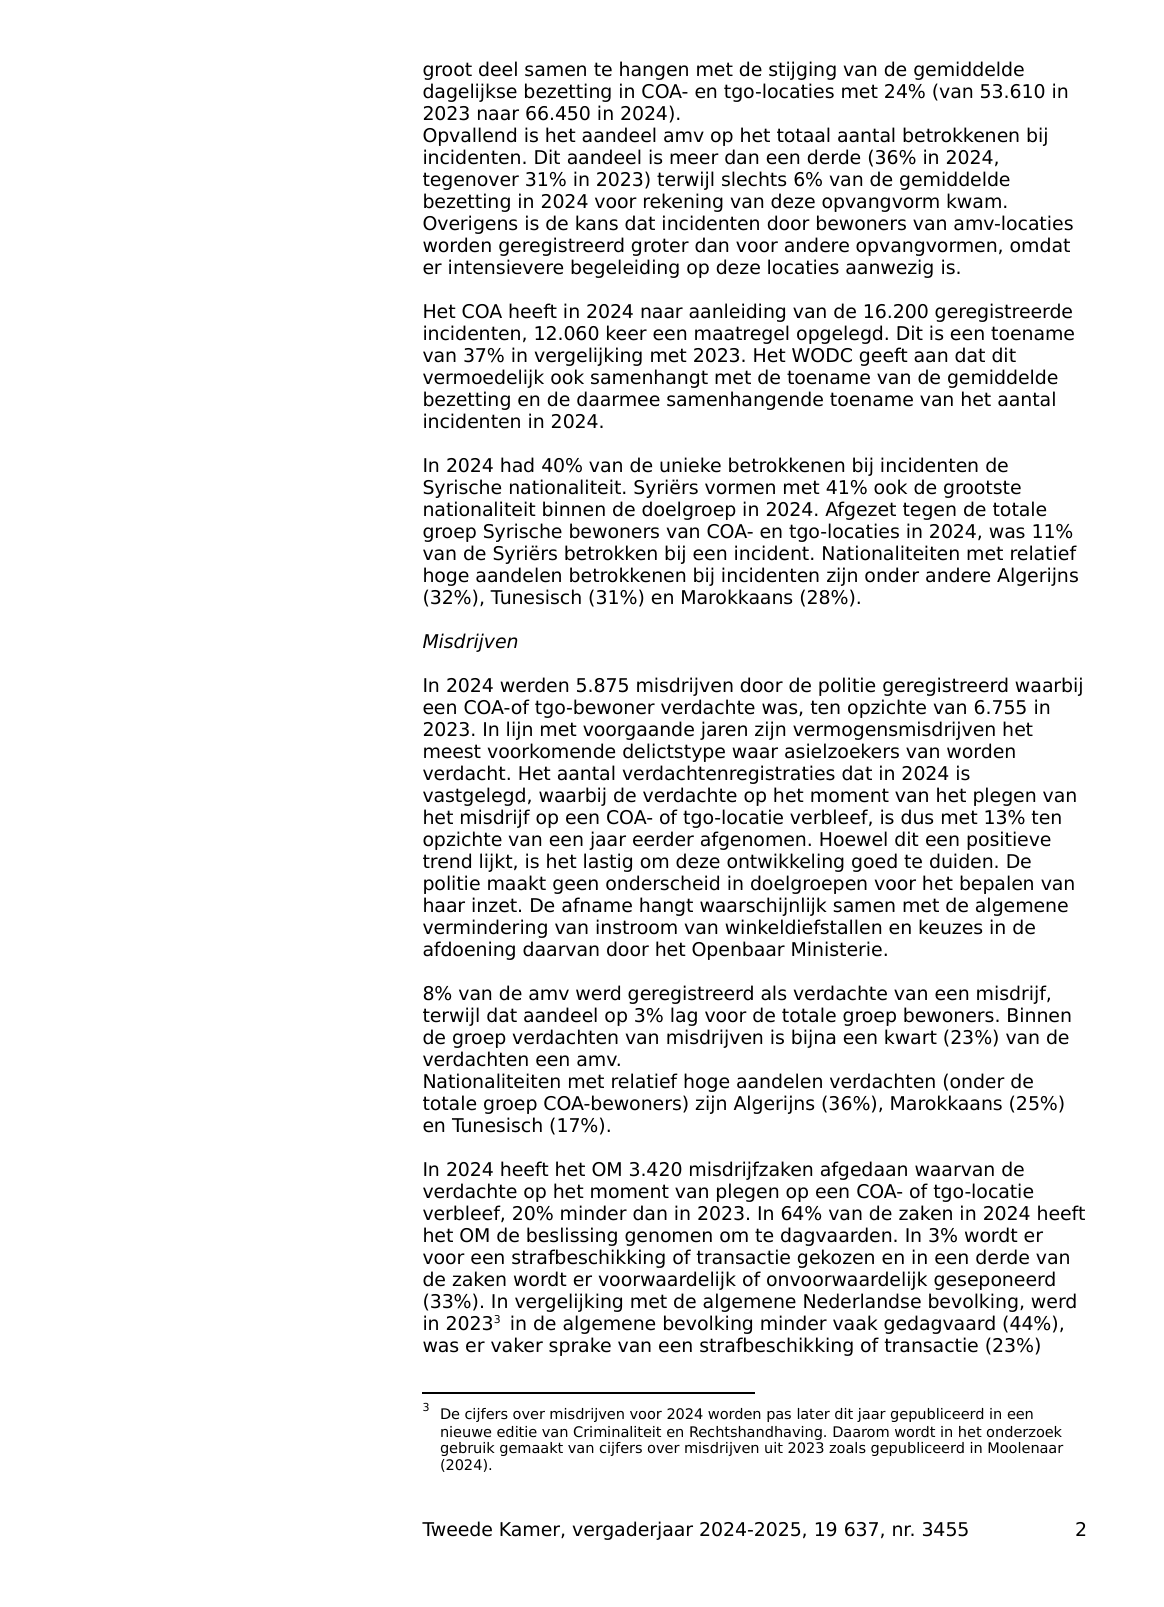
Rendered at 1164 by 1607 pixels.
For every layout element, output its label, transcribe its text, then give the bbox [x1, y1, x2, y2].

subtitle Misdrijven [422, 631, 1087, 653]
text In 2024 heeft het OM 3.420 misdrijfzaken afgedaan waarvan de verdachte op het moment van plegen op een COA- of tgo-locatie verbleef, 20% minder dan in 2023. In 64% van de zaken in 2024 heeft het OM de beslissing genomen om te dagvaarden. In 3% wordt er voor een strafbeschikking of transactie gekozen en in een derde van de zaken wordt er voorwaardelijk of onvoorwaardelijk geseponeerd (33%). In vergelijking met de algemene Nederlandse bevolking, werd in 2023 in de algemene bevolking minder vaak gedagvaard (44%), was er vaker sprake van een strafbeschikking of transactie (23%) [422, 1159, 1087, 1357]
text 8% van de amv werd geregistreerd als verdachte van een misdrijf, terwijl dat aandeel op 3% lag voor de totale groep bewoners. Binnen de groep verdachten van misdrijven is bijna een kwart (23%) van de verdachten een amv. [422, 983, 1087, 1071]
text groot deel samen te hangen met de stijging van de gemiddelde dagelijkse bezetting in COA- en tgo-locaties met 24% (van 53.610 in 2023 naar 66.450 in 2024). [422, 59, 1087, 125]
text In 2024 werden 5.875 misdrijven door de politie geregistreerd waarbij een COA-of tgo-bewoner verdachte was, ten opzichte van 6.755 in 2023. In lijn met voorgaande jaren zijn vermogensmisdrijven het meest voorkomende delictstype waar asielzoekers van worden verdacht. Het aantal verdachtenregistraties dat in 2024 is vastgelegd, waarbij de verdachte op het moment van het plegen van het misdrijf op een COA- of tgo-locatie verbleef, is dus met 13% ten opzichte van een jaar eerder afgenomen. Hoewel dit een positieve trend lijkt, is het lastig om deze ontwikkeling goed te duiden. De politie maakt geen onderscheid in doelgroepen voor het bepalen van haar inzet. De afname hangt waarschijnlijk samen met de algemene vermindering van instroom van winkeldiefstallen en keuzes in de afdoening daarvan door het Openbaar Ministerie. [422, 675, 1087, 961]
text De cijfers over misdrijven voor 2024 worden pas later dit jaar gepubliceerd in een nieuwe editie van Criminaliteit en Rechtshandhaving. Daarom wordt in het onderzoek gebruik gemaakt van cijfers over misdrijven uit 2023 zoals gepubliceerd in Moolenaar (2024). [422, 1402, 1087, 1474]
text Opvallend is het aandeel amv op het totaal aantal betrokkenen bij incidenten. Dit aandeel is meer dan een derde (36% in 2024, tegenover 31% in 2023) terwijl slechts 6% van de gemiddelde bezetting in 2024 voor rekening van deze opvangvorm kwam. Overigens is de kans dat incidenten door bewoners van amv-locaties worden geregistreerd groter dan voor andere opvangvormen, omdat er intensievere begeleiding op deze locaties aanwezig is. [422, 125, 1087, 279]
text Het COA heeft in 2024 naar aanleiding van de 16.200 geregistreerde incidenten, 12.060 keer een maatregel opgelegd. Dit is een toename van 37% in vergelijking met 2023. Het WODC geeft aan dat dit vermoedelijk ook samenhangt met de toename van de gemiddelde bezetting en de daarmee samenhangende toename van het aantal incidenten in 2024. [422, 301, 1087, 433]
text Nationaliteiten met relatief hoge aandelen verdachten (onder de totale groep COA-bewoners) zijn Algerijns (36%), Marokkaans (25%) en Tunesisch (17%). [422, 1071, 1087, 1137]
text In 2024 had 40% van de unieke betrokkenen bij incidenten de Syrische nationaliteit. Syriërs vormen met 41% ook de grootste nationaliteit binnen de doelgroep in 2024. Afgezet tegen de totale groep Syrische bewoners van COA- en tgo-locaties in 2024, was 11% van de Syriërs betrokken bij een incident. Nationaliteiten met relatief hoge aandelen betrokkenen bij incidenten zijn onder andere Algerijns (32%), Tunesisch (31%) en Marokkaans (28%). [422, 455, 1087, 609]
